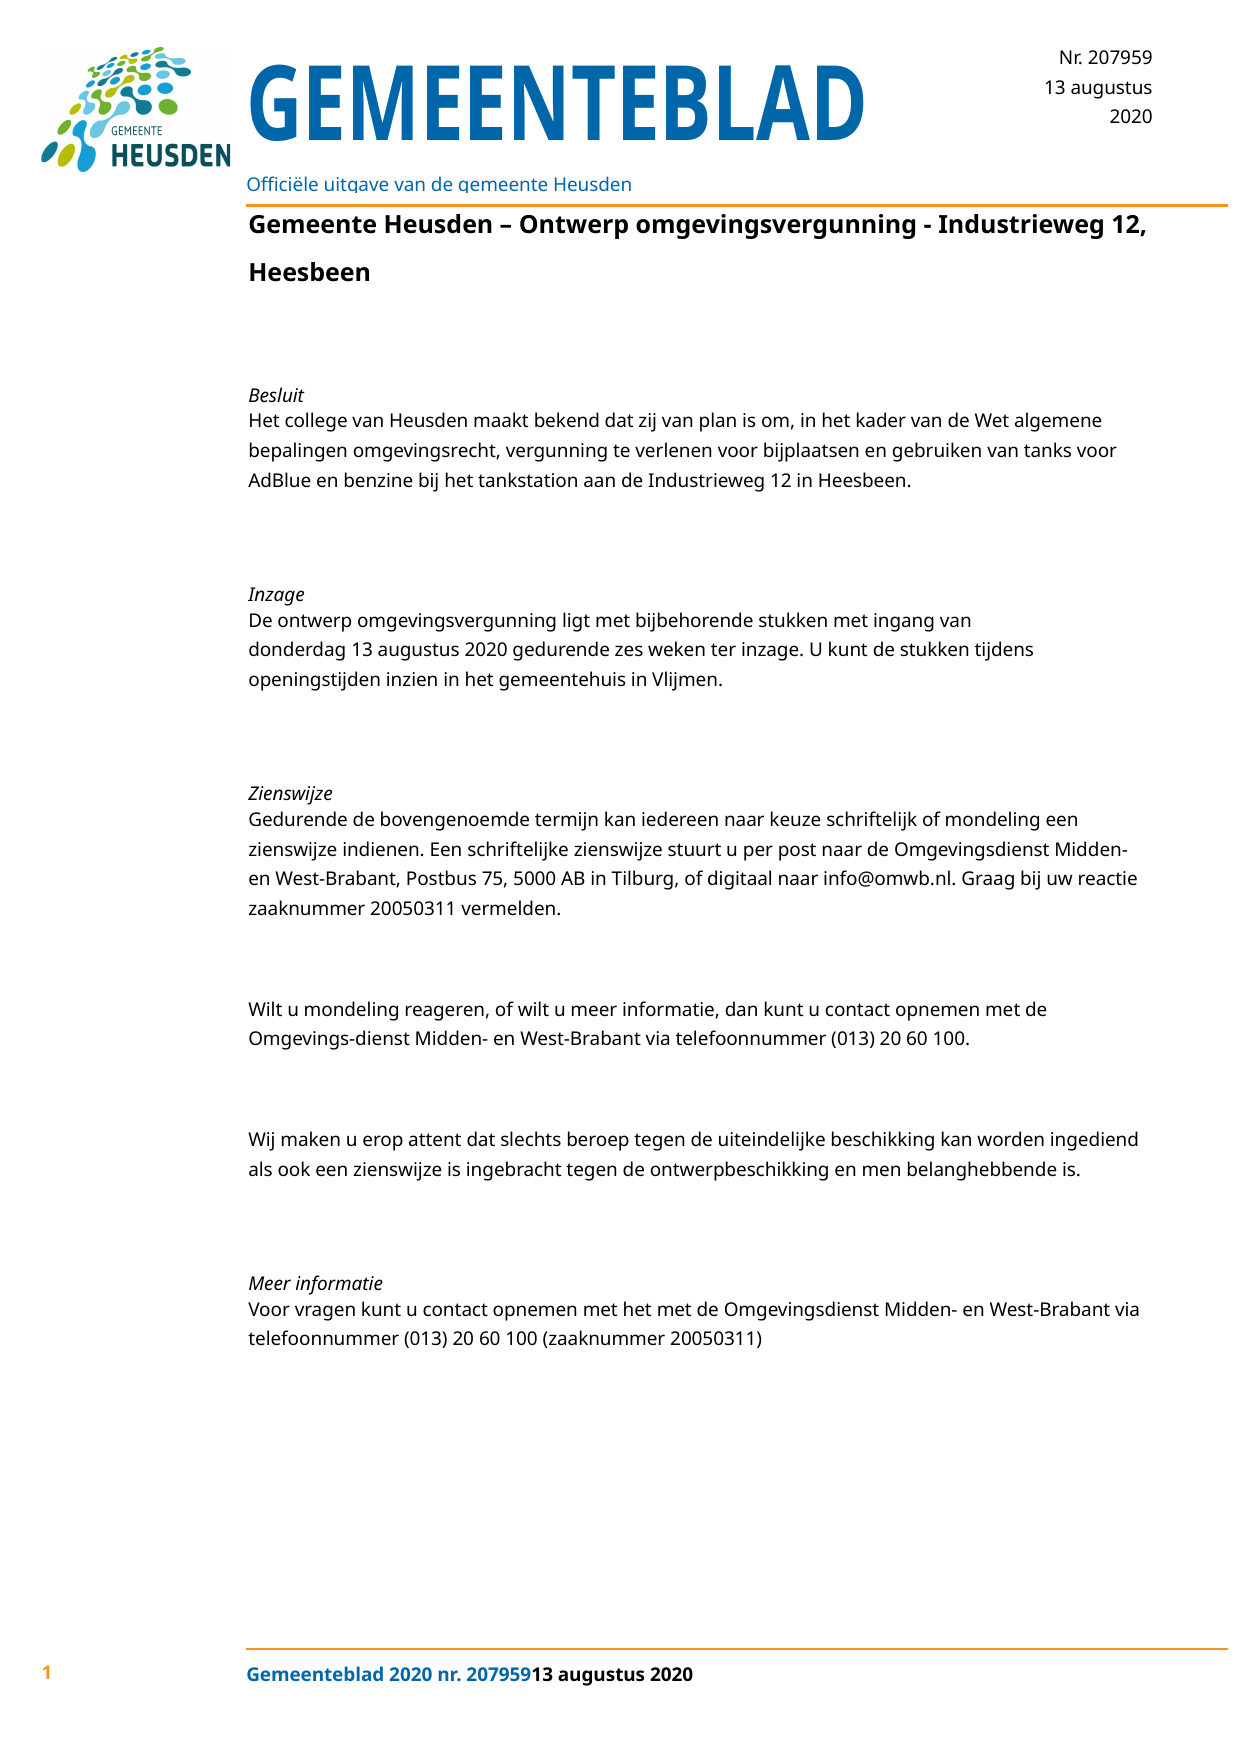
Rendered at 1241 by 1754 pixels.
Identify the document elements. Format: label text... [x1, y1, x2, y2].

text Meer informatie [248, 1270, 1152, 1296]
text Gedurende de bovengenoemde termijn kan iedereen naar keuze schriftelijk of mondeling een zienswijze indienen. Een schriftelijke zienswijze stuurt u per post naar de Omgevingsdienst Midden- en West-Brabant, Postbus 75, 5000 AB in Tilburg, of digitaal naar info@omwb.nl. Graag bij uw reactie zaaknummer 20050311 vermelden. [248, 806, 1152, 921]
text Wilt u mondeling reageren, of wilt u meer informatie, dan kunt u contact opnemen met de Omgevings-dienst Midden- en West-Brabant via telefoonnummer (013) 20 60 100. [248, 996, 1152, 1051]
text Het college van Heusden maakt bekend dat zij van plan is om, in het kader van de Wet algemene bepalingen omgevingsrecht, vergunning te verlenen voor bijplaatsen en gebruiken van tanks voor AdBlue en benzine bij het tankstation aan de Industrieweg 12 in Heesbeen. [248, 408, 1152, 492]
text De ontwerp omgevingsvergunning ligt met bijbehorende stukken met ingang van donderdag 13 augustus 2020 gedurende zes weken ter inzage. U kunt de stukken tijdens openingstijden inzien in het gemeentehuis in Vlijmen. [248, 607, 1152, 692]
text Wij maken u erop attent dat slechts beroep tegen de uiteindelijke beschikking kan worden ingediend als ook een zienswijze is ingebracht tegen de ontwerpbeschikking en men belanghebbende is. [248, 1126, 1152, 1181]
text Voor vragen kunt u contact opnemen met het met de Omgevingsdienst Midden- en West-Brabant via telefoonnummer (013) 20 60 100 (zaaknummer 20050311) [248, 1296, 1152, 1351]
text Inzage [248, 581, 1152, 607]
picture [41, 47, 231, 172]
text Besluit [248, 382, 1152, 408]
text Gemeente Heusden – Ontwerp omgevingsvergunning - Industrieweg 12, Heesbeen [248, 207, 1152, 288]
text Zienswijze [248, 780, 1152, 806]
